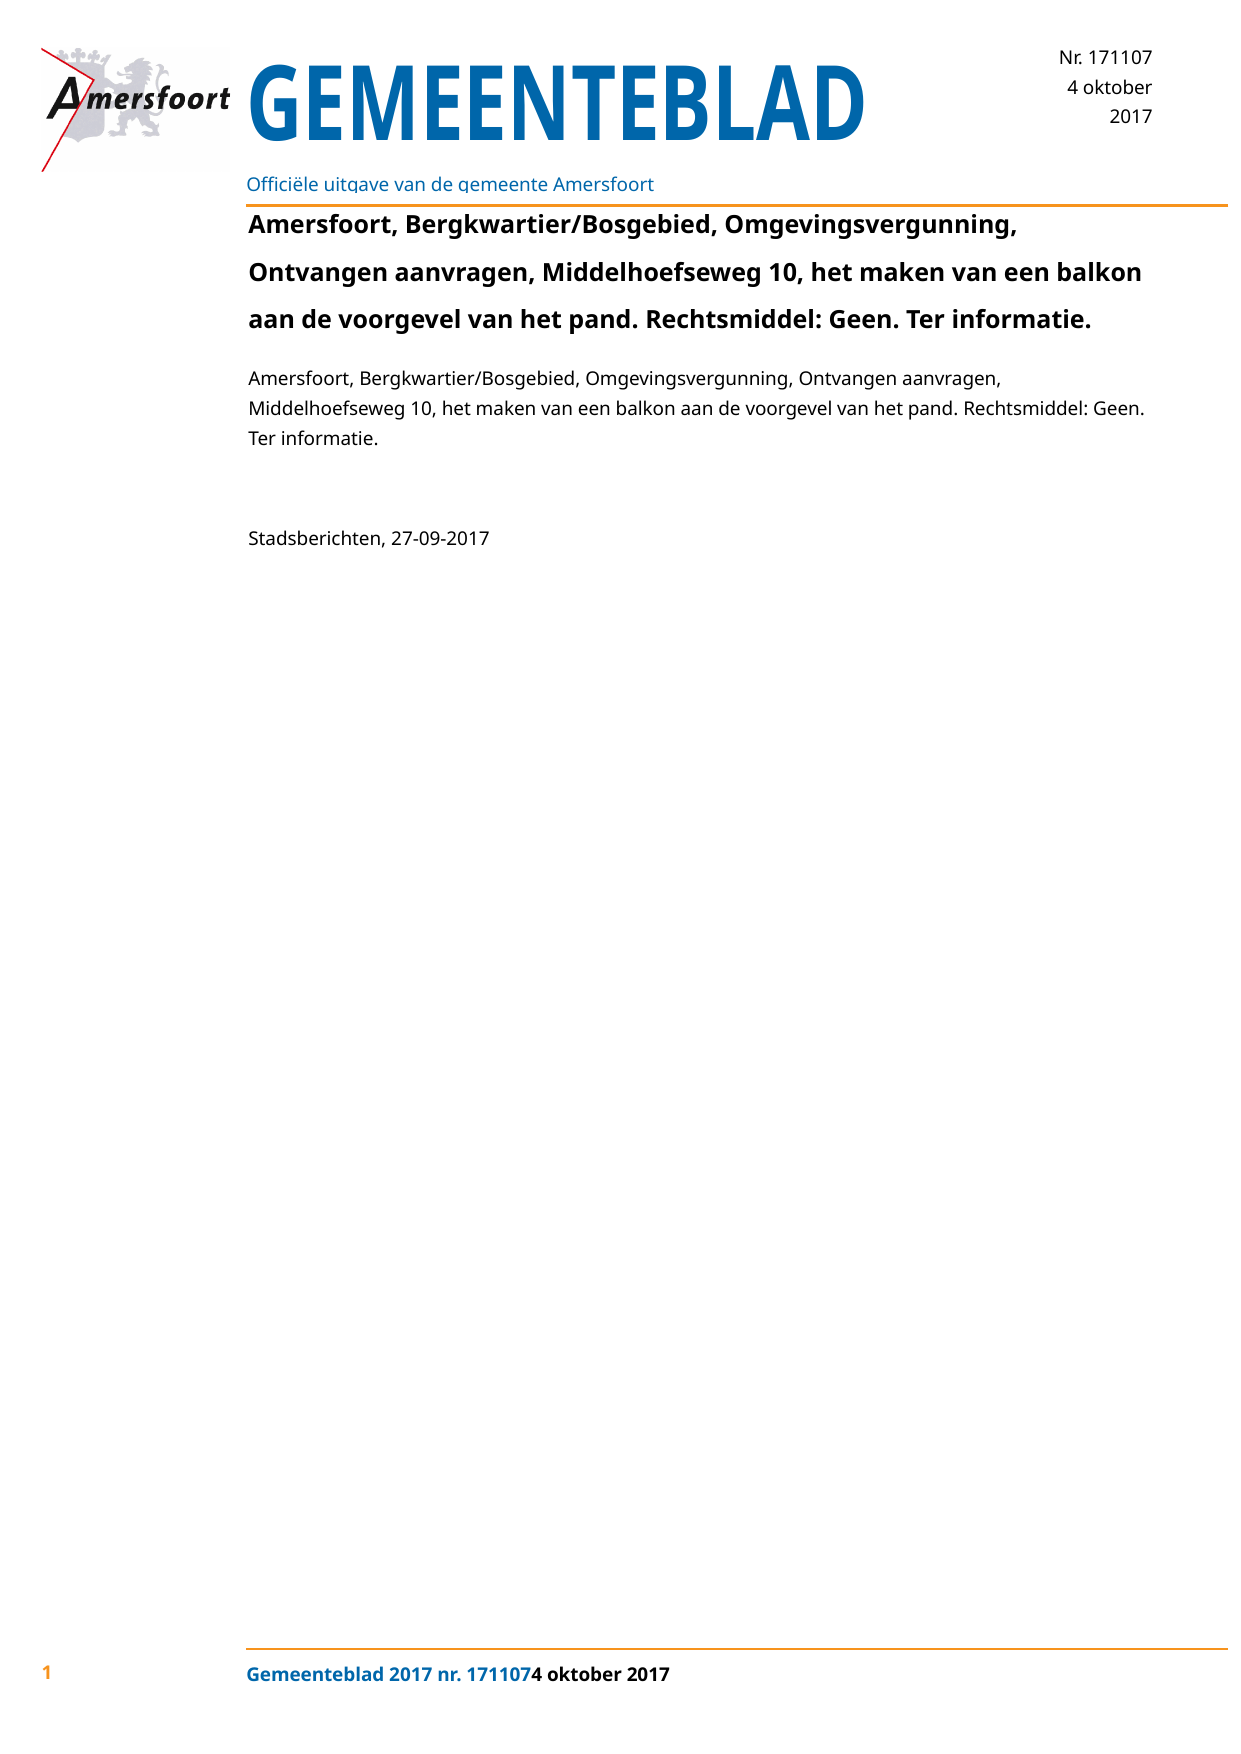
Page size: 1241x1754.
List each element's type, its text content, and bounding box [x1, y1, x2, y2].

text Amersfoort, Bergkwartier/Bosgebied, Omgevingsvergunning, Ontvangen aanvragen, Middelhoefseweg 10, het maken van een balkon aan de voorgevel van het pand. Rechtsmiddel: Geen. Ter informatie. [248, 366, 1152, 450]
text Amersfoort, Bergkwartier/Bosgebied, Omgevingsvergunning, Ontvangen aanvragen, Middelhoefseweg 10, het maken van een balkon aan de voorgevel van het pand. Rechtsmiddel: Geen. Ter informatie. [248, 207, 1152, 336]
picture [41, 47, 231, 172]
text Stadsberichten, 27-09-2017 [248, 526, 1152, 551]
